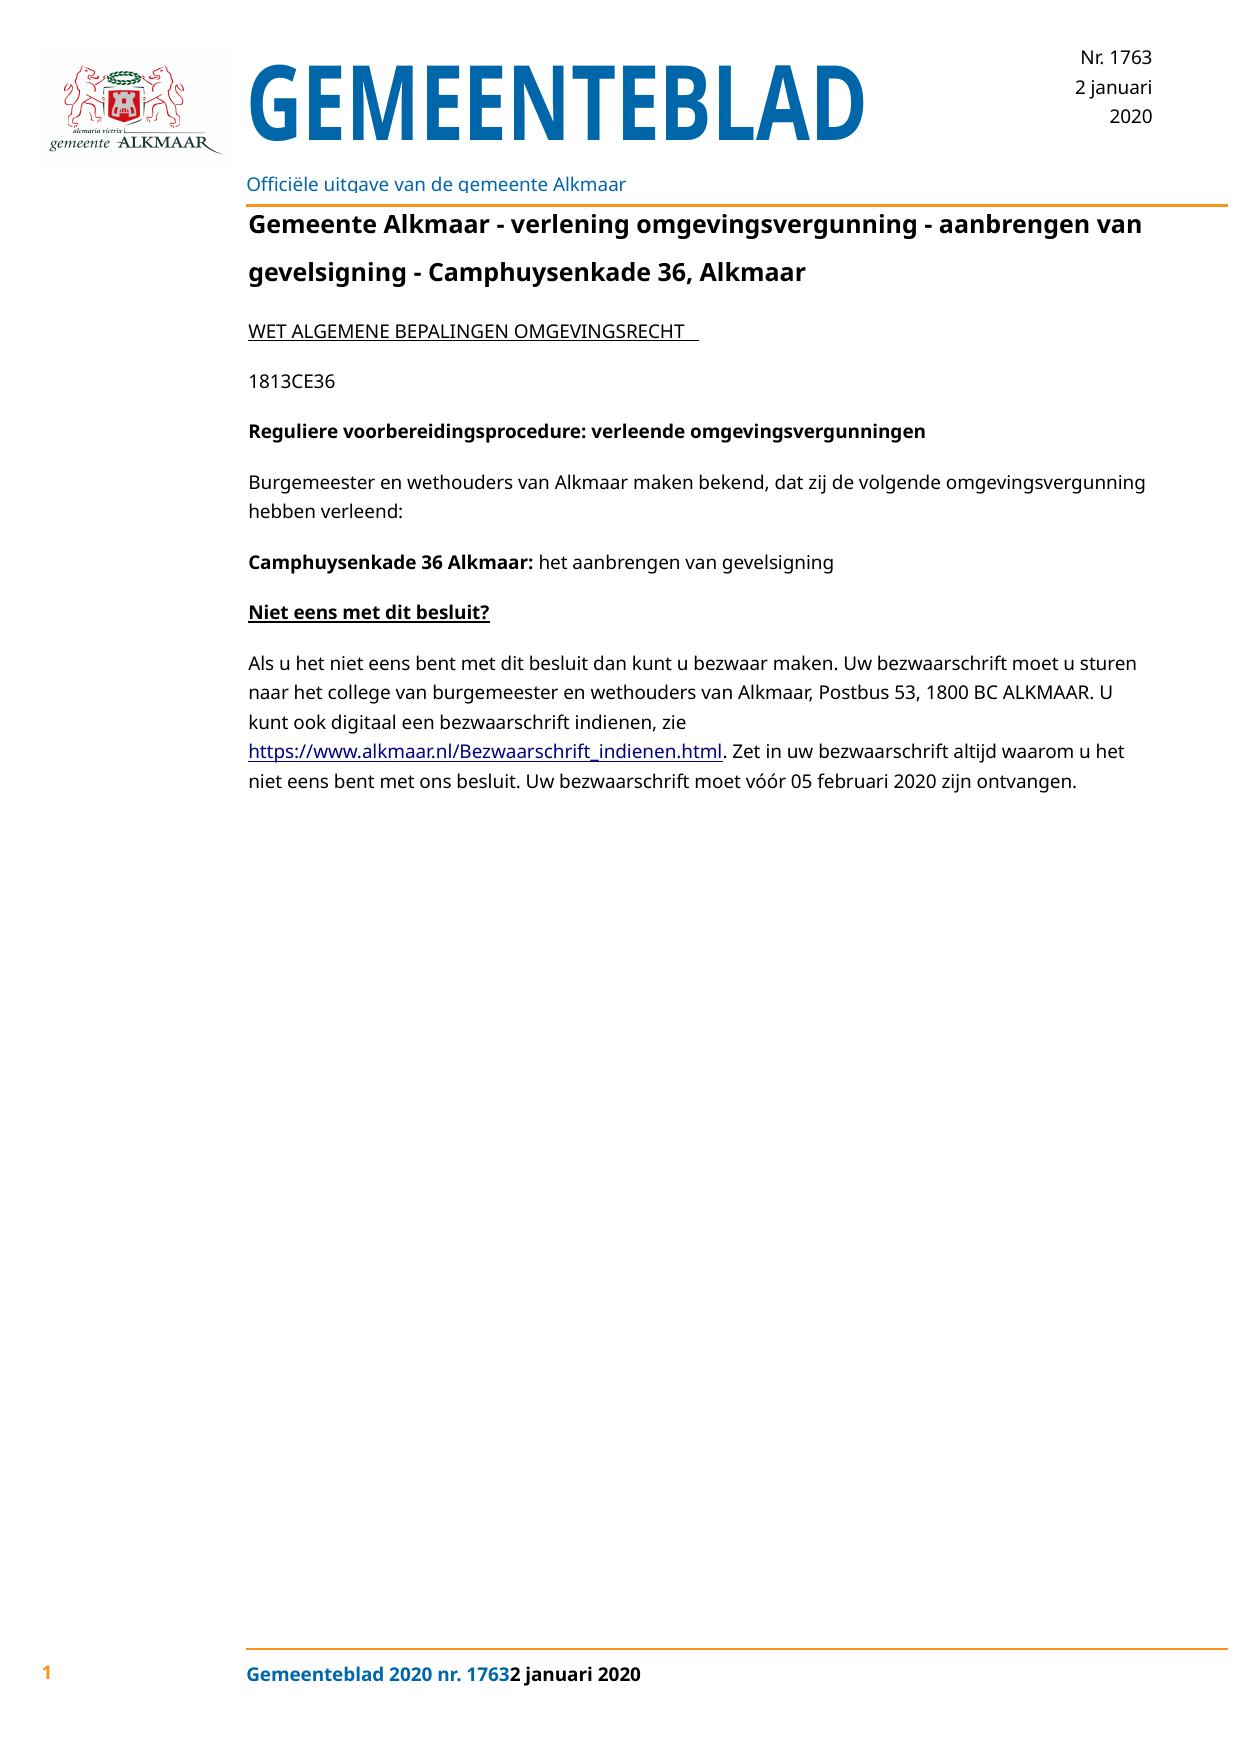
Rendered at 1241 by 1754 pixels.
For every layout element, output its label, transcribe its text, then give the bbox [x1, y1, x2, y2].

text Burgemeester en wethouders van Alkmaar maken bekend, dat zij de volgende omgevingsvergunning hebben verleend: [248, 469, 1152, 524]
text Als u het niet eens bent met dit besluit dan kunt u bezwaar maken. Uw bezwaarschrift moet u sturen naar het college van burgemeester en wethouders van Alkmaar, Postbus 53, 1800 BC ALKMAAR. U kunt ook digitaal een bezwaarschrift indienen, zie https://www.alkmaar.nl/Bezwaarschrift_indienen.html. Zet in uw bezwaarschrift altijd waarom u het niet eens bent met ons besluit. Uw bezwaarschrift moet vóór 05 februari 2020 zijn ontvangen. [248, 650, 1152, 794]
text 1813CE36 [248, 368, 1152, 394]
picture [41, 47, 231, 172]
text Niet eens met dit besluit? [248, 599, 1152, 625]
text Reguliere voorbereidingsprocedure: verleende omgevingsvergunningen [248, 419, 1152, 444]
text Gemeente Alkmaar - verlening omgevingsvergunning - aanbrengen van gevelsigning - Camphuysenkade 36, Alkmaar [248, 207, 1152, 288]
text WET ALGEMENE BEPALINGEN OMGEVINGSRECHT [248, 318, 1152, 344]
text Camphuysenkade 36 Alkmaar: het aanbrengen van gevelsigning [248, 549, 1152, 575]
